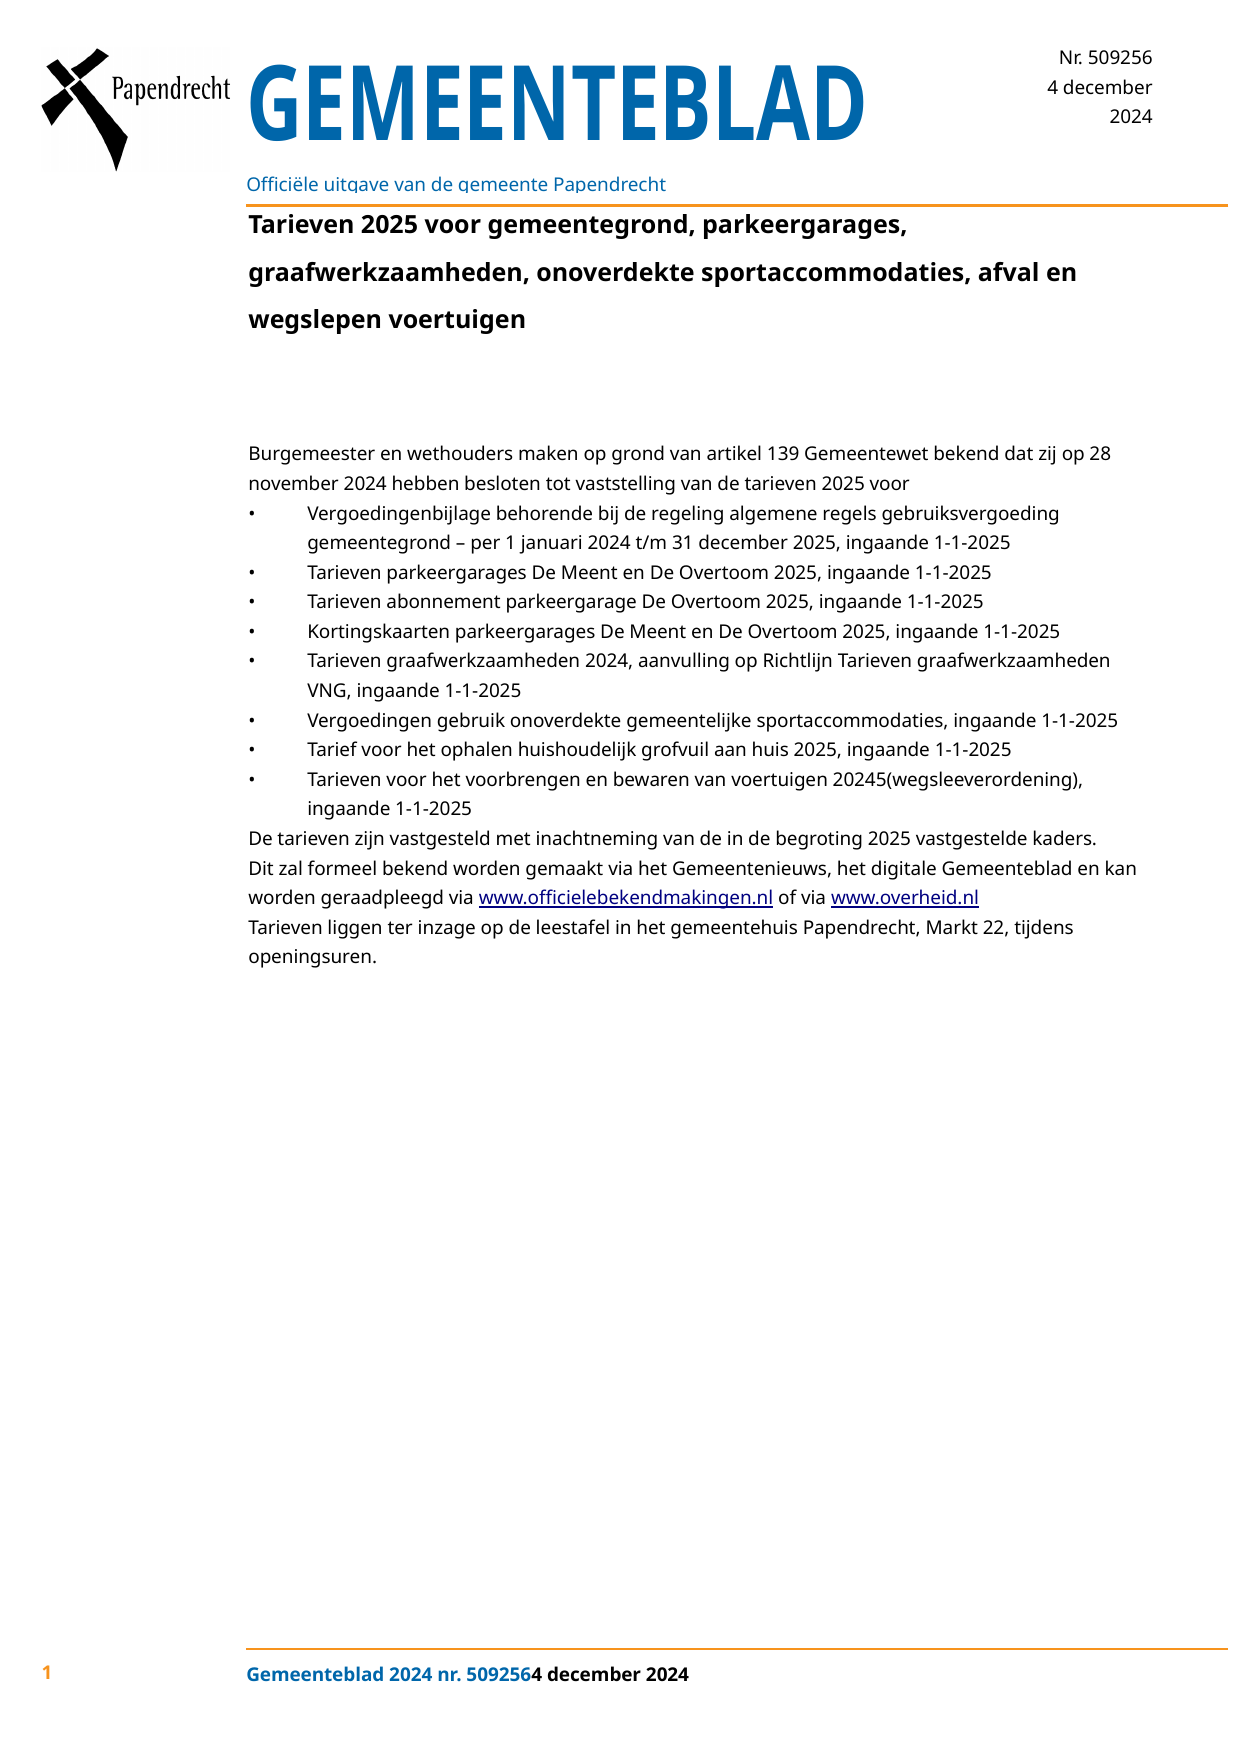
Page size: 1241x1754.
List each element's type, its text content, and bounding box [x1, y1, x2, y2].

text Dit zal formeel bekend worden gemaakt via het Gemeentenieuws, het digitale Gemeenteblad en kan worden geraadpleegd via www.officielebekendmakingen.nl of via www.overheid.nl [248, 855, 1152, 910]
list Tarieven abonnement parkeergarage De Overtoom 2025, ingaande 1-1-2025 [248, 588, 1152, 614]
text De tarieven zijn vastgesteld met inachtneming van de in de begroting 2025 vastgestelde kaders. [248, 825, 1152, 851]
list Tarieven parkeergarages De Meent en De Overtoom 2025, ingaande 1-1-2025 [248, 559, 1152, 584]
list Vergoedingenbijlage behorende bij de regeling algemene regels gebruiksvergoeding gemeentegrond – per 1 januari 2024 t/m 31 december 2025, ingaande 1-1-2025 [248, 500, 1152, 555]
list Tarieven graafwerkzaamheden 2024, aanvulling op Richtlijn Tarieven graafwerkzaamheden VNG, ingaande 1-1-2025 [248, 648, 1152, 703]
text Tarieven liggen ter inzage op de leestafel in het gemeentehuis Papendrecht, Markt 22, tijdens openingsuren. [248, 914, 1152, 969]
picture [41, 47, 231, 172]
text Burgemeester en wethouders maken op grond van artikel 139 Gemeentewet bekend dat zij op 28 november 2024 hebben besloten tot vaststelling van de tarieven 2025 voor [248, 441, 1152, 496]
list Kortingskaarten parkeergarages De Meent en De Overtoom 2025, ingaande 1-1-2025 [248, 618, 1152, 644]
text Tarieven 2025 voor gemeentegrond, parkeergarages, graafwerkzaamheden, onoverdekte sportaccommodaties, afval en wegslepen voertuigen [248, 207, 1152, 336]
list Vergoedingen gebruik onoverdekte gemeentelijke sportaccommodaties, ingaande 1-1-2025 [248, 707, 1152, 732]
list Tarief voor het ophalen huishoudelijk grofvuil aan huis 2025, ingaande 1-1-2025 [248, 736, 1152, 762]
list Tarieven voor het voorbrengen en bewaren van voertuigen 20245(wegsleeverordening), ingaande 1-1-2025 [248, 766, 1152, 821]
